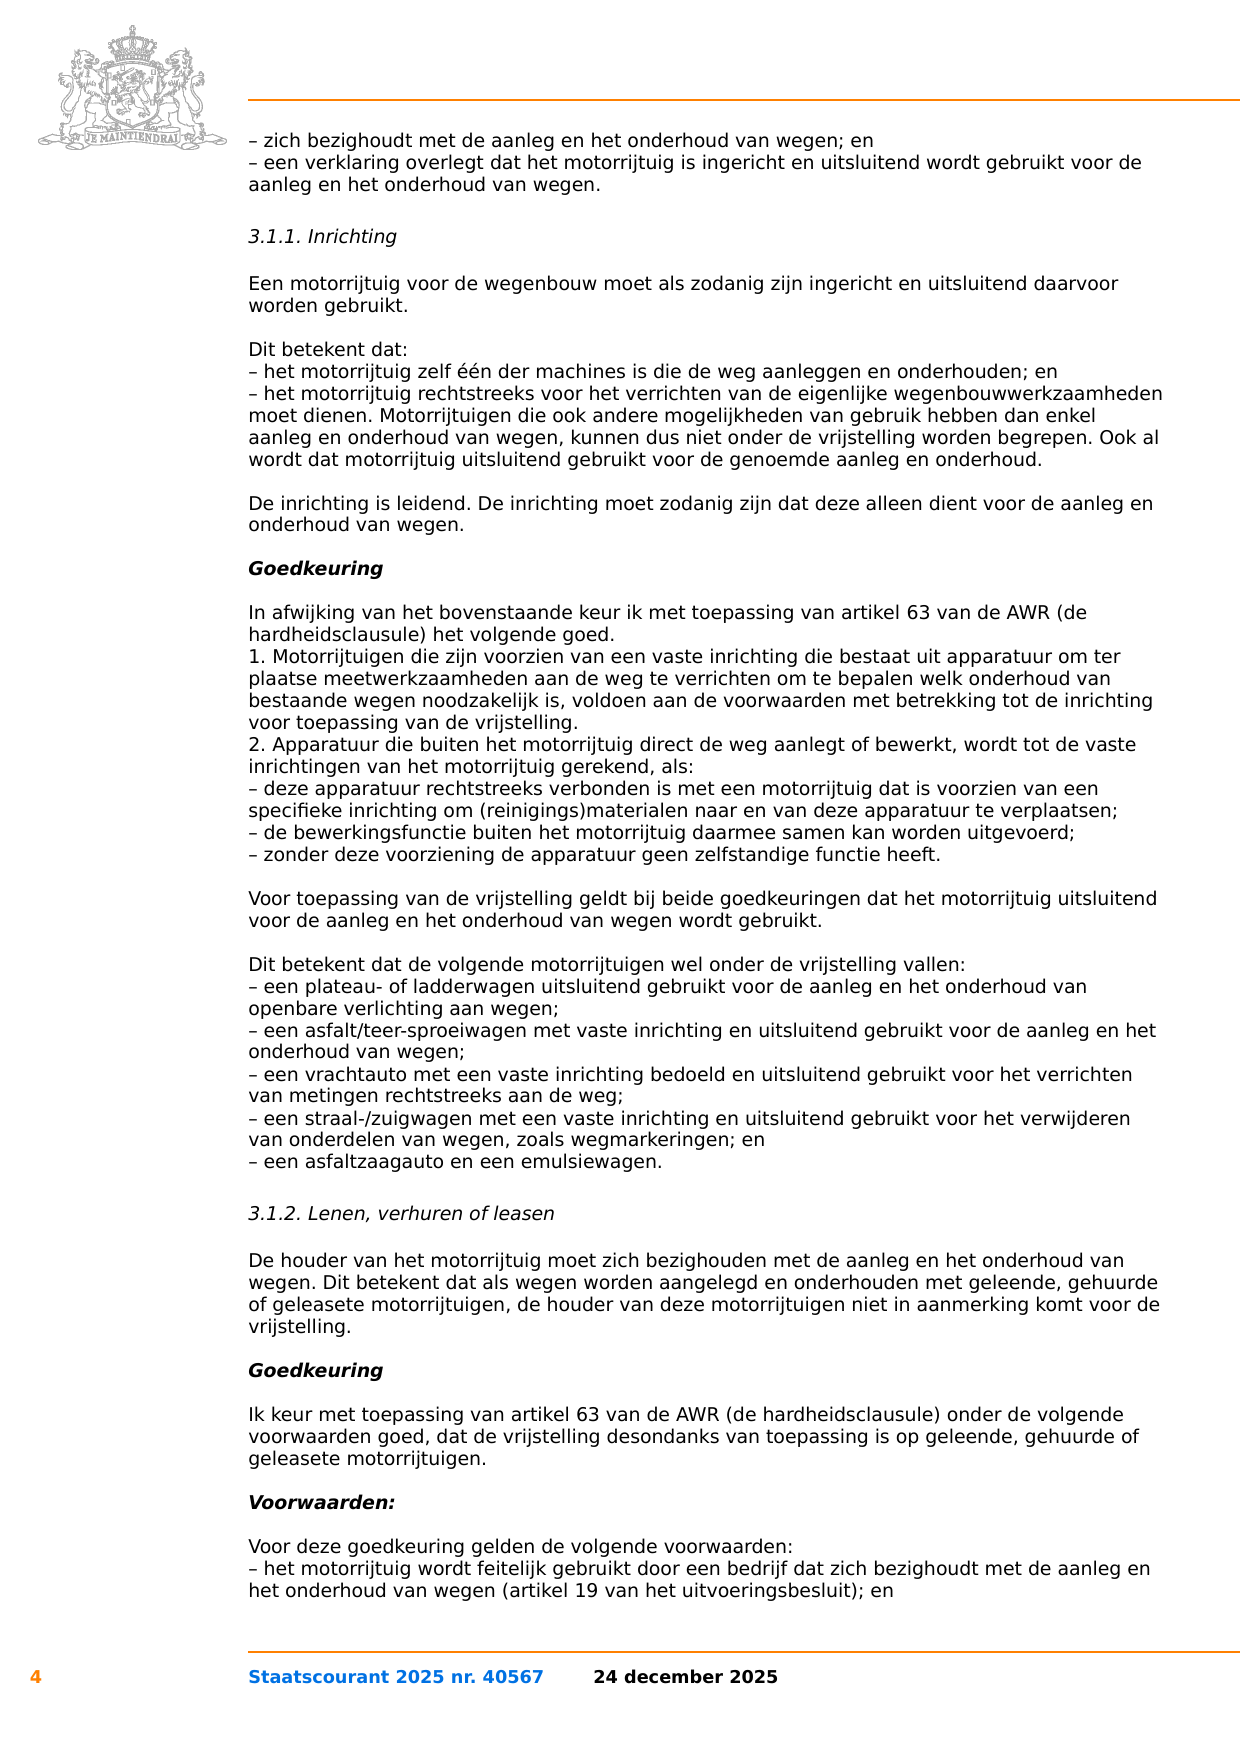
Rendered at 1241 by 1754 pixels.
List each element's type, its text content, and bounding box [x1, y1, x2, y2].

picture [38, 25, 227, 150]
text – een straal-/zuigwagen met een vaste inrichting en uitsluitend gebruikt voor het verwijderen van onderdelen van wegen, zoals wegmarkeringen; en [248, 1107, 1163, 1151]
text – een asfalt/teer-sproeiwagen met vaste inrichting en uitsluitend gebruikt voor de aanleg en het onderhoud van wegen; [248, 1019, 1163, 1063]
text 2. Apparatuur die buiten het motorrijtuig direct de weg aanlegt of bewerkt, wordt tot de vaste inrichtingen van het motorrijtuig gerekend, als: [248, 734, 1163, 778]
text – een asfaltzaagauto en een emulsiewagen. [248, 1151, 1163, 1173]
text De houder van het motorrijtuig moet zich bezighouden met de aanleg en het onderhoud van wegen. Dit betekent dat als wegen worden aangelegd en onderhouden met geleende, gehuurde of geleasete motorrijtuigen, de houder van deze motorrijtuigen niet in aanmerking komt voor de vrijstelling. [248, 1250, 1163, 1338]
subtitle 3.1.1. Inrichting [248, 226, 1163, 248]
text 1. Motorrijtuigen die zijn voorzien van een vaste inrichting die bestaat uit apparatuur om ter plaatse meetwerkzaamheden aan de weg te verrichten om te bepalen welk onderhoud van bestaande wegen noodzakelijk is, voldoen aan de voorwaarden met betrekking tot de inrichting voor toepassing van de vrijstelling. [248, 646, 1163, 734]
text – een verklaring overlegt dat het motorrijtuig is ingericht en uitsluitend wordt gebruikt voor de aanleg en het onderhoud van wegen. [248, 152, 1163, 196]
text Een motorrijtuig voor de wegenbouw moet als zodanig zijn ingericht en uitsluitend daarvoor worden gebruikt. [248, 273, 1163, 317]
text – het motorrijtuig rechtstreeks voor het verrichten van de eigenlijke wegenbouwwerkzaamheden moet dienen. Motorrijtuigen die ook andere mogelijkheden van gebruik hebben dan enkel aanleg en onderhoud van wegen, kunnen dus niet onder de vrijstelling worden begrepen. Ook al wordt dat motorrijtuig uitsluitend gebruikt voor de genoemde aanleg en onderhoud. [248, 383, 1163, 471]
text – een plateau- of ladderwagen uitsluitend gebruikt voor de aanleg en het onderhoud van openbare verlichting aan wegen; [248, 976, 1163, 1019]
subtitle Voorwaarden: [248, 1492, 1163, 1514]
text – de bewerkingsfunctie buiten het motorrijtuig daarmee samen kan worden uitgevoerd; [248, 822, 1163, 844]
subtitle 3.1.2. Lenen, verhuren of leasen [248, 1203, 1163, 1225]
text In afwijking van het bovenstaande keur ik met toepassing van artikel 63 van de AWR (de hardheidsclausule) het volgende goed. [248, 602, 1163, 646]
text De inrichting is leidend. De inrichting moet zodanig zijn dat deze alleen dient voor de aanleg en onderhoud van wegen. [248, 492, 1163, 536]
text – het motorrijtuig wordt feitelijk gebruikt door een bedrijf dat zich bezighoudt met de aanleg en het onderhoud van wegen (artikel 19 van het uitvoeringsbesluit); en [248, 1558, 1163, 1602]
text Dit betekent dat de volgende motorrijtuigen wel onder de vrijstelling vallen: [248, 953, 1163, 976]
text Voor toepassing van de vrijstelling geldt bij beide goedkeuringen dat het motorrijtuig uitsluitend voor de aanleg en het onderhoud van wegen wordt gebruikt. [248, 888, 1163, 932]
subtitle Goedkeuring [248, 1360, 1163, 1382]
text Voor deze goedkeuring gelden de volgende voorwaarden: [248, 1536, 1163, 1558]
text – een vrachtauto met een vaste inrichting bedoeld en uitsluitend gebruikt voor het verrichten van metingen rechtstreeks aan de weg; [248, 1063, 1163, 1107]
text – deze apparatuur rechtstreeks verbonden is met een motorrijtuig dat is voorzien van een specifieke inrichting om (reinigings)materialen naar en van deze apparatuur te verplaatsen; [248, 778, 1163, 822]
text – zich bezighoudt met de aanleg en het onderhoud van wegen; en [248, 130, 1163, 152]
text – het motorrijtuig zelf één der machines is die de weg aanleggen en onderhouden; en [248, 361, 1163, 383]
text Dit betekent dat: [248, 339, 1163, 361]
subtitle Goedkeuring [248, 558, 1163, 580]
text – zonder deze voorziening de apparatuur geen zelfstandige functie heeft. [248, 844, 1163, 866]
text Ik keur met toepassing van artikel 63 van de AWR (de hardheidsclausule) onder de volgende voorwaarden goed, dat de vrijstelling desondanks van toepassing is op geleende, gehuurde of geleasete motorrijtuigen. [248, 1404, 1163, 1470]
